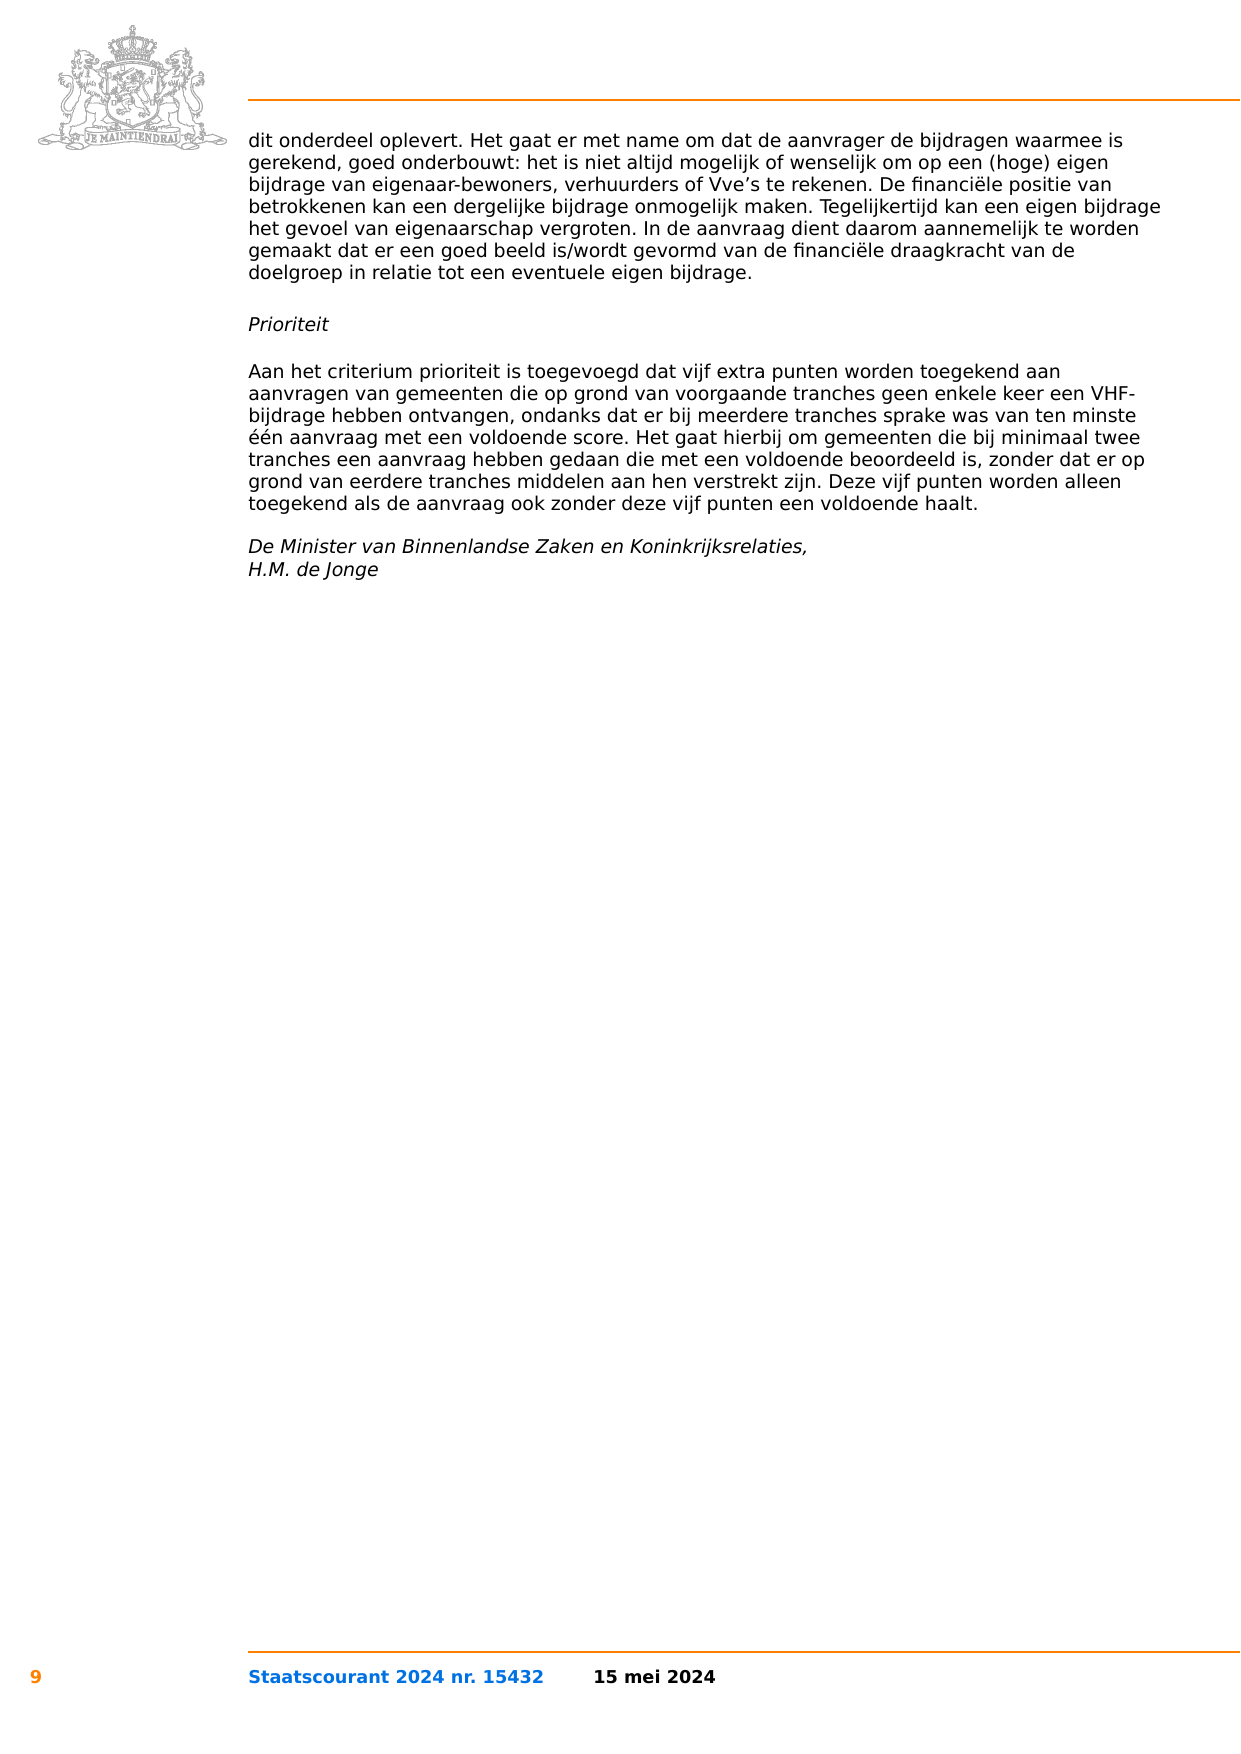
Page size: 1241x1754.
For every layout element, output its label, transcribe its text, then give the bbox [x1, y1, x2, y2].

text Aan het criterium prioriteit is toegevoegd dat vijf extra punten worden toegekend aan aanvragen van gemeenten die op grond van voorgaande tranches geen enkele keer een VHF-bijdrage hebben ontvangen, ondanks dat er bij meerdere tranches sprake was van ten minste één aanvraag met een voldoende score. Het gaat hierbij om gemeenten die bij minimaal twee tranches een aanvraag hebben gedaan die met een voldoende beoordeeld is, zonder dat er op grond van eerdere tranches middelen aan hen verstrekt zijn. Deze vijf punten worden alleen toegekend als de aanvraag ook zonder deze vijf punten een voldoende haalt. [248, 361, 1163, 514]
text De Minister van Binnenlandse Zaken en Koninkrijksrelaties, H.M. de Jonge [248, 536, 1163, 580]
picture [38, 25, 227, 150]
text dit onderdeel oplevert. Het gaat er met name om dat de aanvrager de bijdragen waarmee is gerekend, goed onderbouwt: het is niet altijd mogelijk of wenselijk om op een (hoge) eigen bijdrage van eigenaar-bewoners, verhuurders of Vve’s te rekenen. De financiële positie van betrokkenen kan een dergelijke bijdrage onmogelijk maken. Tegelijkertijd kan een eigen bijdrage het gevoel van eigenaarschap vergroten. In de aanvraag dient daarom aannemelijk te worden gemaakt dat er een goed beeld is/wordt gevormd van de financiële draagkracht van de doelgroep in relatie tot een eventuele eigen bijdrage. [248, 130, 1163, 284]
subtitle Prioriteit [248, 314, 1163, 336]
